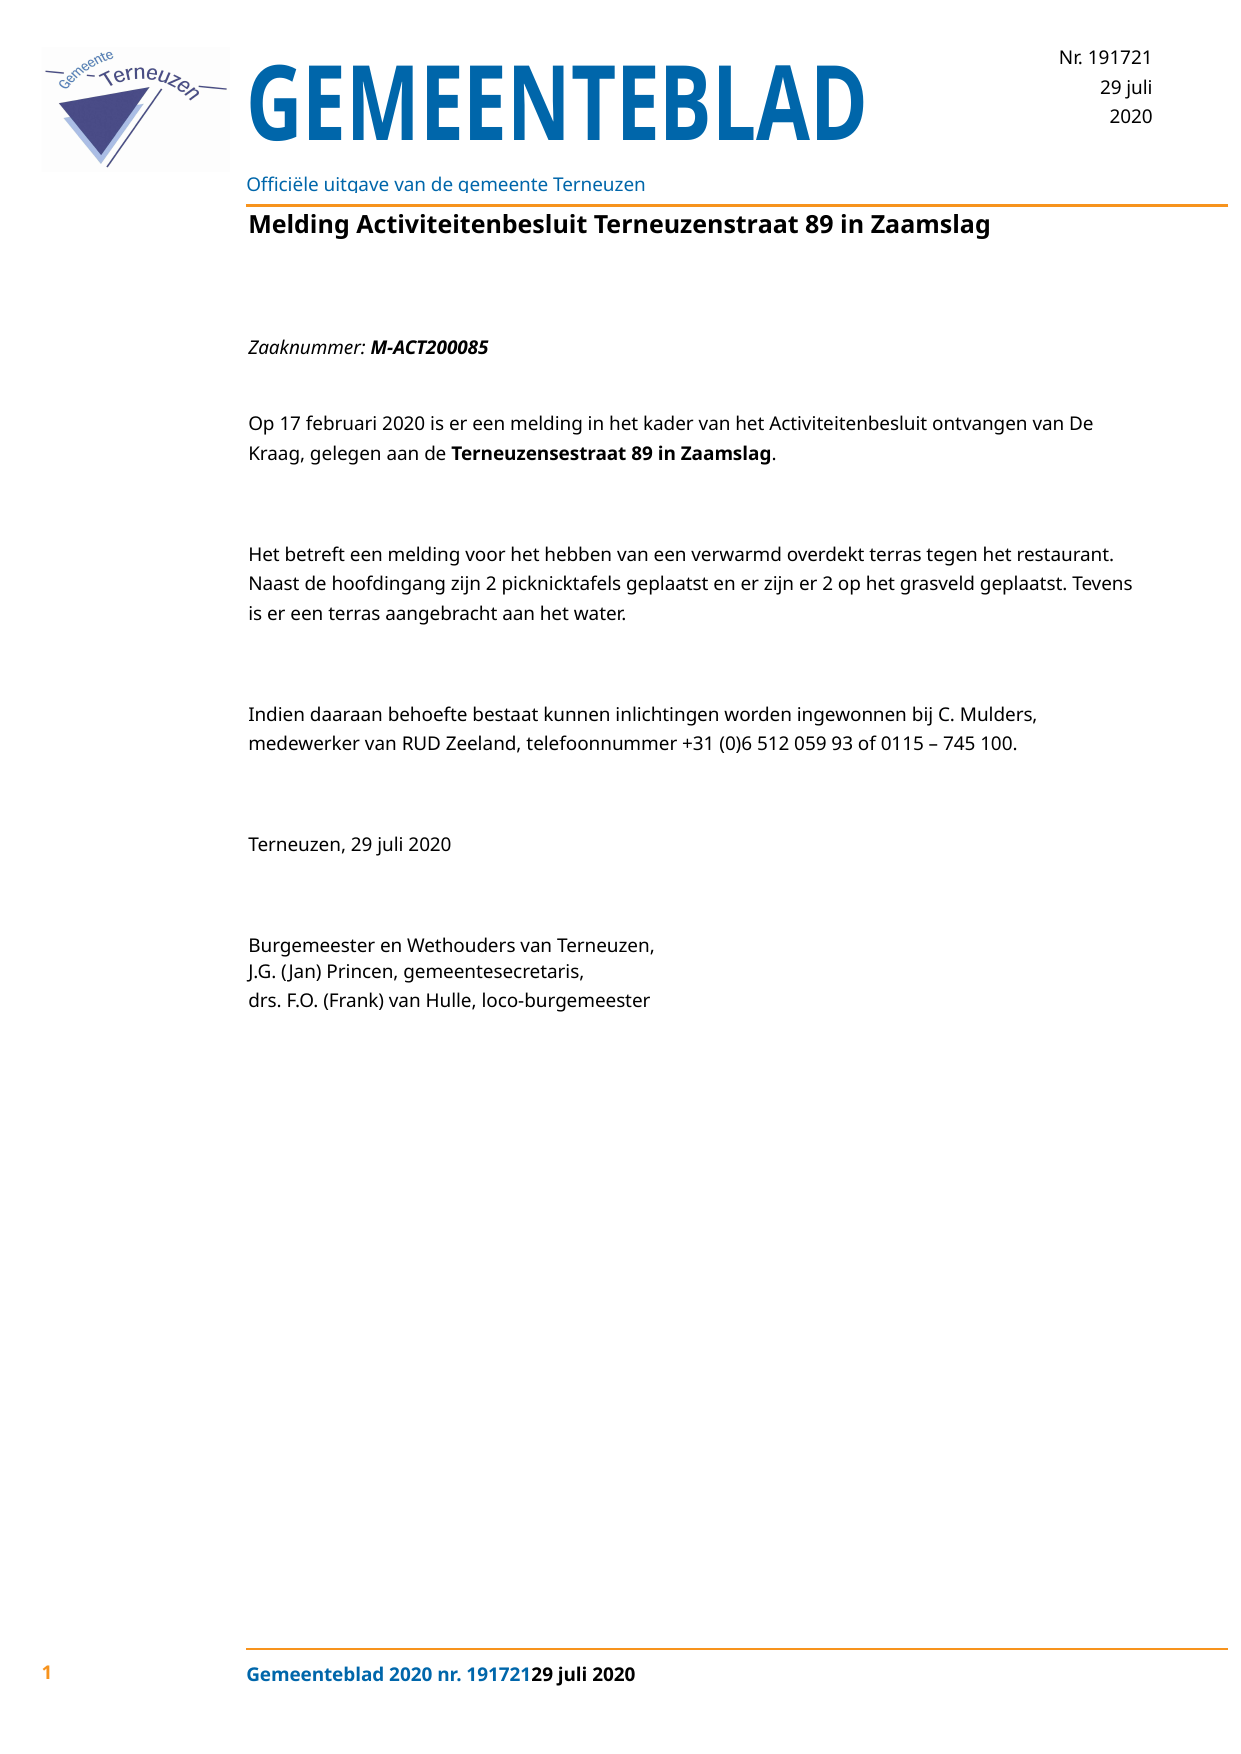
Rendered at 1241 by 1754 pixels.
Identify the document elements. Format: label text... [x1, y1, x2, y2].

table_cell [248, 1124, 700, 1149]
text Indien daaraan behoefte bestaat kunnen inlichtingen worden ingewonnen bij C. Mulders, medewerker van RUD Zeeland, telefoonnummer +31 (0)6 512 059 93 of 0115 – 745 100. [248, 701, 1152, 756]
text Op 17 februari 2020 is er een melding in het kader van het Activiteitenbesluit ontvangen van De Kraag, gelegen aan de Terneuzensestraat 89 in Zaamslag. [248, 410, 1152, 466]
table_cell J.G. (Jan) Princen, gemeentesecretaris, drs. F.O. (Frank) van Hulle, loco-burgemeester [248, 958, 700, 1072]
table_cell [248, 1073, 700, 1098]
table_cell [700, 1073, 1152, 1098]
table_header Burgemeester en Wethouders van Terneuzen, [248, 932, 1152, 958]
text Melding Activiteitenbesluit Terneuzenstraat 89 in Zaamslag [248, 207, 1152, 241]
picture [41, 47, 231, 172]
table_cell [248, 1098, 1152, 1124]
text Het betreft een melding voor het hebben van een verwarmd overdekt terras tegen het restaurant. Naast de hoofdingang zijn 2 picknicktafels geplaatst en er zijn er 2 op het grasveld geplaatst. Tevens is er een terras aangebracht aan het water. [248, 541, 1152, 626]
table_cell [700, 958, 1152, 1072]
text Zaaknummer: M-ACT200085 [248, 334, 1152, 360]
table_cell [700, 1124, 1152, 1149]
text Terneuzen, 29 juli 2020 [248, 831, 1152, 857]
